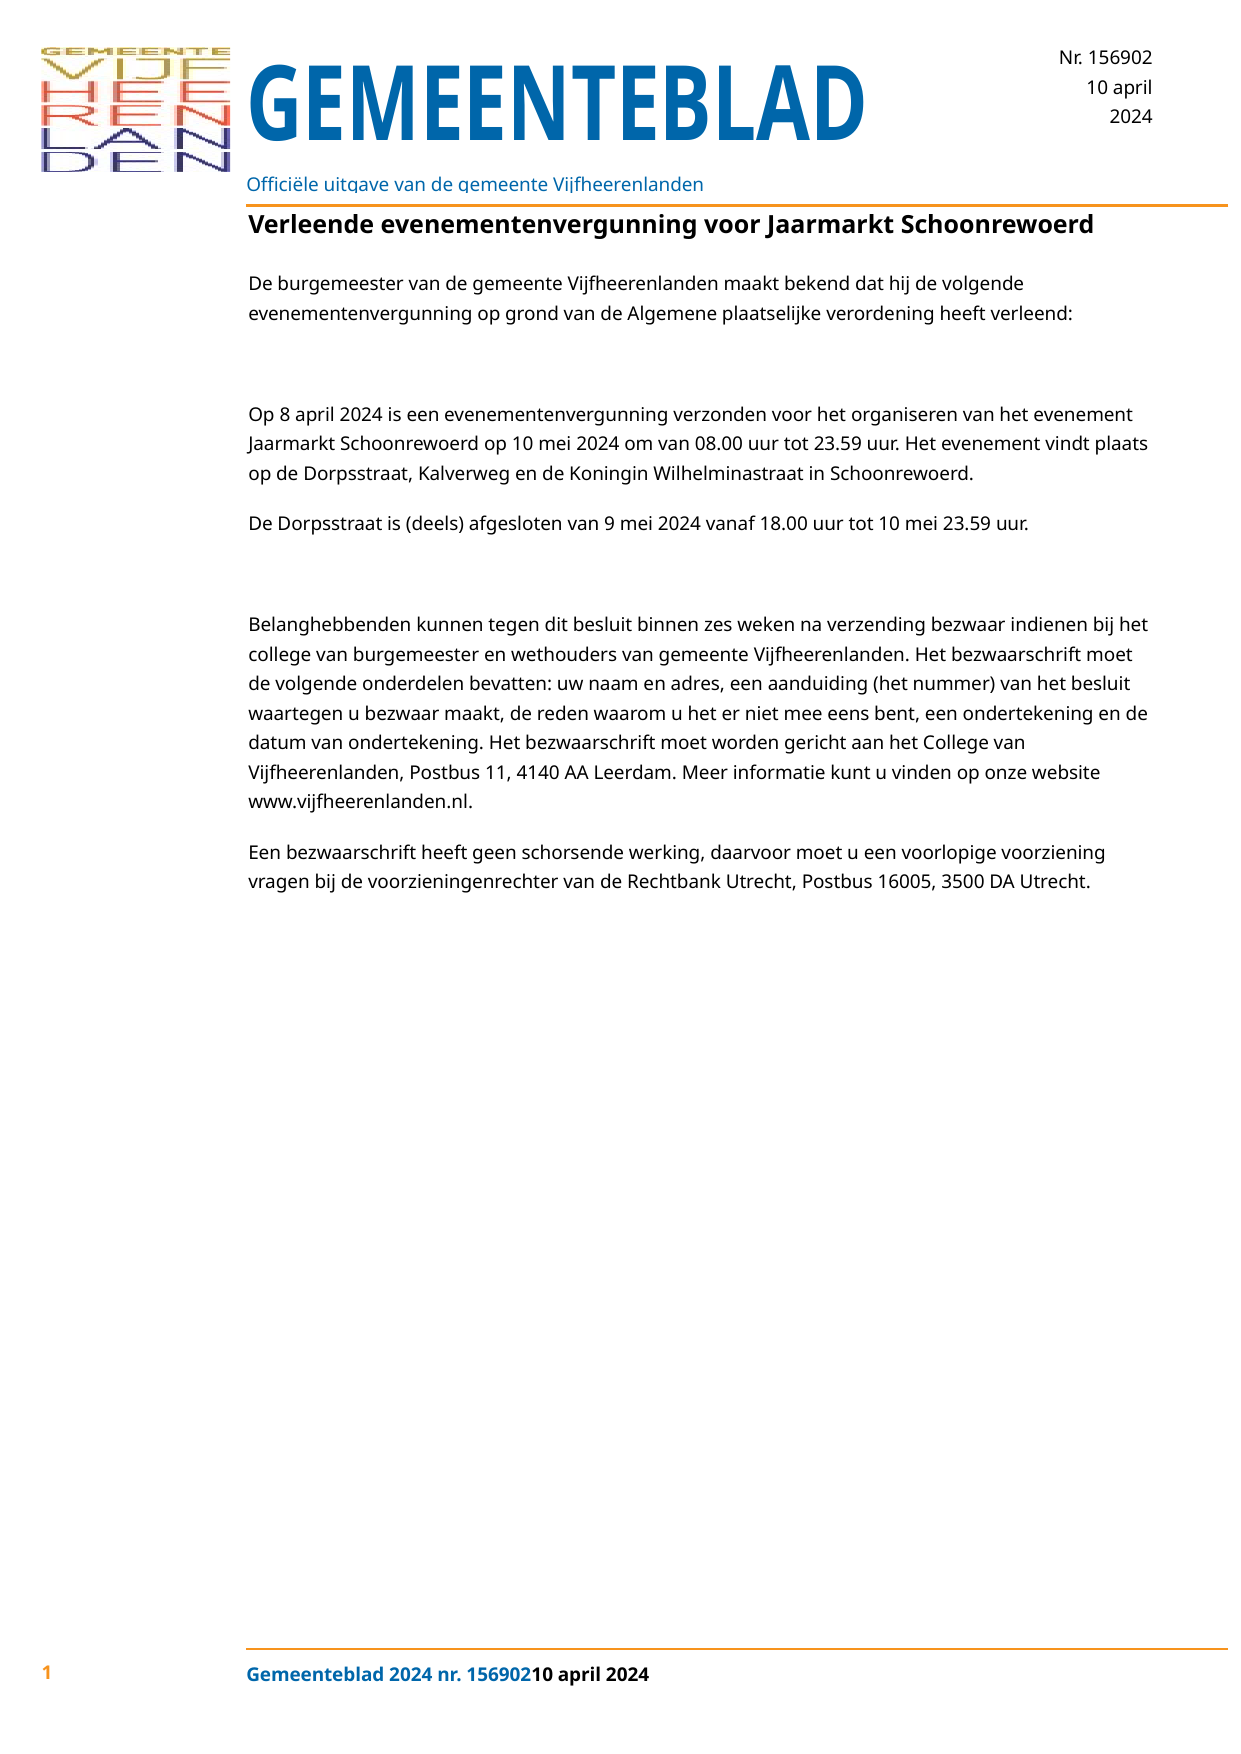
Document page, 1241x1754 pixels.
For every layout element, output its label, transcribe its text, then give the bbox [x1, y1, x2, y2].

text De burgemeester van de gemeente Vijfheerenlanden maakt bekend dat hij de volgende evenementenvergunning op grond van de Algemene plaatselijke verordening heeft verleend: [248, 270, 1152, 326]
text De Dorpsstraat is (deels) afgesloten van 9 mei 2024 vanaf 18.00 uur tot 10 mei 23.59 uur. [248, 510, 1152, 536]
picture [41, 47, 231, 172]
text Belanghebbenden kunnen tegen dit besluit binnen zes weken na verzending bezwaar indienen bij het college van burgemeester en wethouders van gemeente Vijfheerenlanden. Het bezwaarschrift moet de volgende onderdelen bevatten: uw naam en adres, een aanduiding (het nummer) van het besluit waartegen u bezwaar maakt, de reden waarom u het er niet mee eens bent, een ondertekening en de datum van ondertekening. Het bezwaarschrift moet worden gericht aan het College van Vijfheerenlanden, Postbus 11, 4140 AA Leerdam. Meer informatie kunt u vinden op onze website www.vijfheerenlanden.nl. [248, 611, 1152, 814]
text Verleende evenementenvergunning voor Jaarmarkt Schoonrewoerd [248, 207, 1152, 241]
text Op 8 april 2024 is een evenementenvergunning verzonden voor het organiseren van het evenement Jaarmarkt Schoonrewoerd op 10 mei 2024 om van 08.00 uur tot 23.59 uur. Het evenement vindt plaats op de Dorpsstraat, Kalverweg en de Koningin Wilhelminastraat in Schoonrewoerd. [248, 401, 1152, 486]
text Een bezwaarschrift heeft geen schorsende werking, daarvoor moet u een voorlopige voorziening vragen bij de voorzieningenrechter van de Rechtbank Utrecht, Postbus 16005, 3500 DA Utrecht. [248, 839, 1152, 894]
